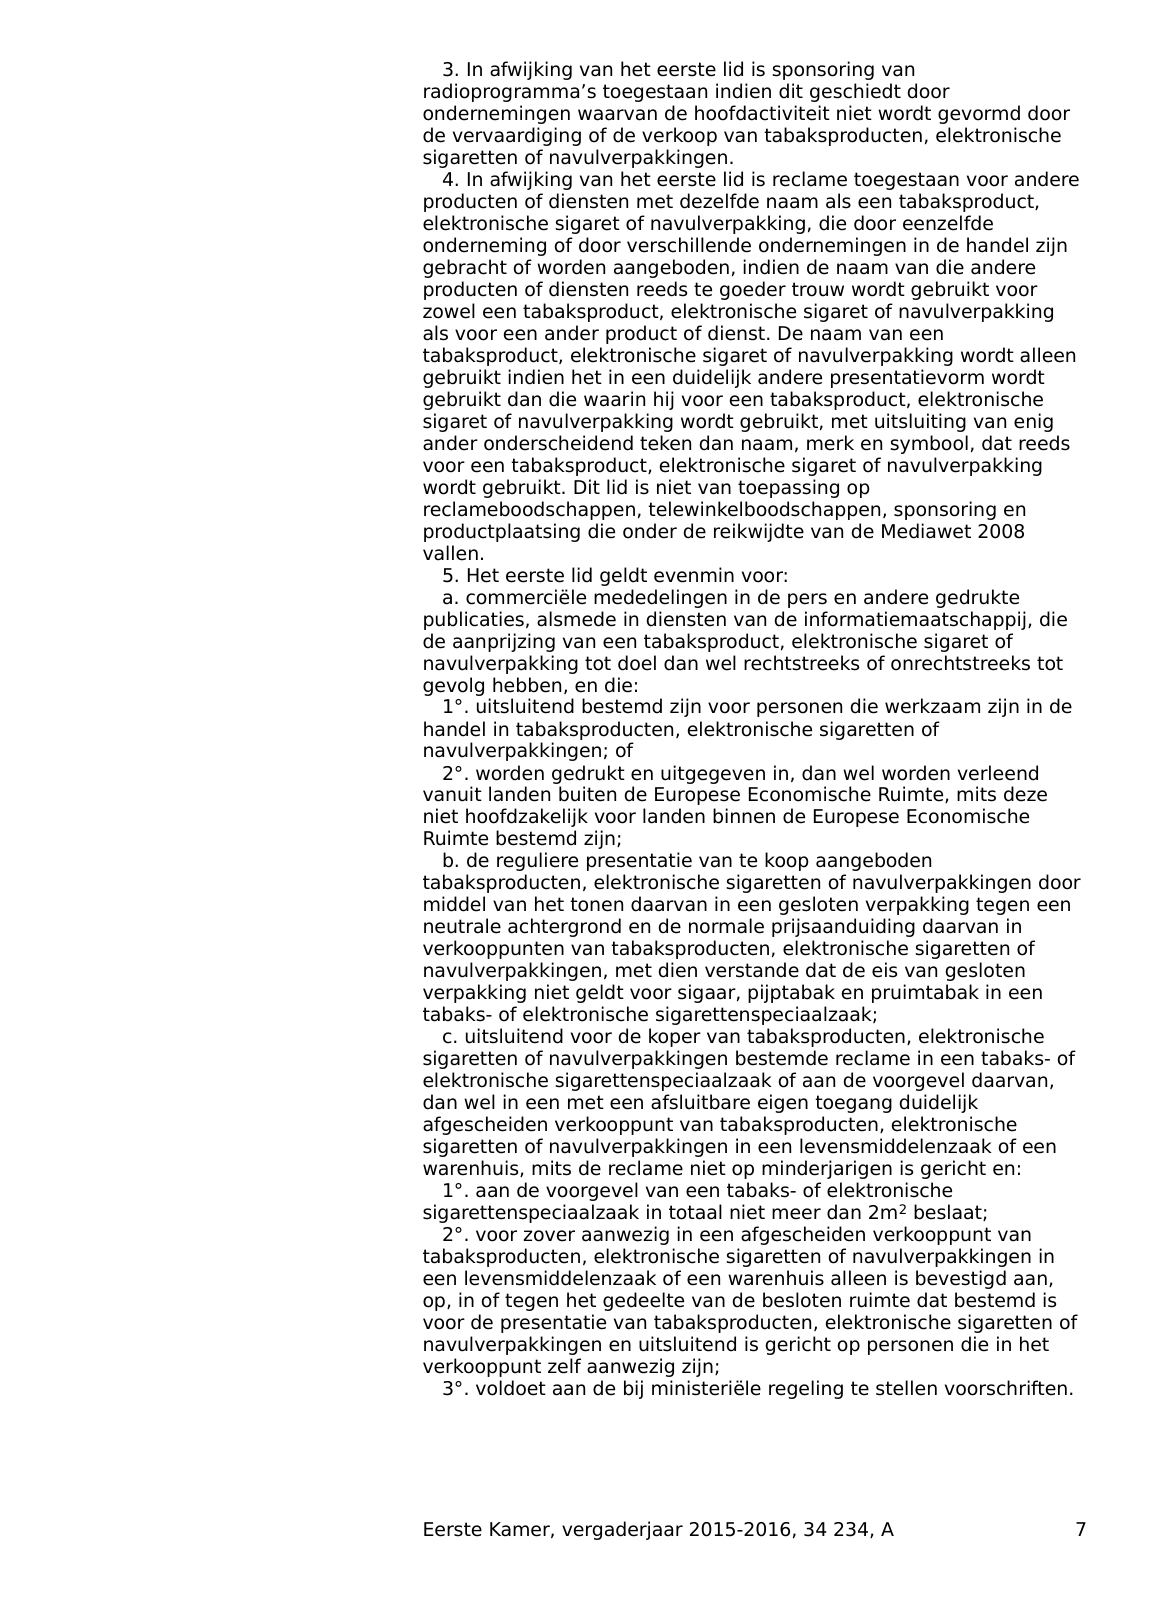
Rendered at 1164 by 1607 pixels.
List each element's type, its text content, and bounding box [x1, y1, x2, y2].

text 2°. worden gedrukt en uitgegeven in, dan wel worden verleend vanuit landen buiten de Europese Economische Ruimte, mits deze niet hoofdzakelijk voor landen binnen de Europese Economische Ruimte bestemd zijn; [422, 762, 1087, 850]
text 5. Het eerste lid geldt evenmin voor: [422, 564, 1087, 587]
text 3. In afwijking van het eerste lid is sponsoring van radioprogramma’s toegestaan indien dit geschiedt door ondernemingen waarvan de hoofdactiviteit niet wordt gevormd door de vervaardiging of de verkoop van tabaksproducten, elektronische sigaretten of navulverpakkingen. [422, 59, 1087, 169]
text 3°. voldoet aan de bij ministeriële regeling te stellen voorschriften. [422, 1378, 1087, 1400]
text 1°. uitsluitend bestemd zijn voor personen die werkzaam zijn in de handel in tabaksproducten, elektronische sigaretten of navulverpakkingen; of [422, 696, 1087, 762]
text 1°. aan de voorgevel van een tabaks- of elektronische sigarettenspeciaalzaak in totaal niet meer dan 2m2 beslaat; [422, 1180, 1087, 1224]
text b. de reguliere presentatie van te koop aangeboden tabaksproducten, elektronische sigaretten of navulverpakkingen door middel van het tonen daarvan in een gesloten verpakking tegen een neutrale achtergrond en de normale prijsaanduiding daarvan in verkooppunten van tabaksproducten, elektronische sigaretten of navulverpakkingen, met dien verstande dat de eis van gesloten verpakking niet geldt voor sigaar, pijptabak en pruimtabak in een tabaks- of elektronische sigarettenspeciaalzaak; [422, 850, 1087, 1026]
text 4. In afwijking van het eerste lid is reclame toegestaan voor andere producten of diensten met dezelfde naam als een tabaksproduct, elektronische sigaret of navulverpakking, die door eenzelfde onderneming of door verschillende ondernemingen in de handel zijn gebracht of worden aangeboden, indien de naam van die andere producten of diensten reeds te goeder trouw wordt gebruikt voor zowel een tabaksproduct, elektronische sigaret of navulverpakking als voor een ander product of dienst. De naam van een tabaksproduct, elektronische sigaret of navulverpakking wordt alleen gebruikt indien het in een duidelijk andere presentatievorm wordt gebruikt dan die waarin hij voor een tabaksproduct, elektronische sigaret of navulverpakking wordt gebruikt, met uitsluiting van enig ander onderscheidend teken dan naam, merk en symbool, dat reeds voor een tabaksproduct, elektronische sigaret of navulverpakking wordt gebruikt. Dit lid is niet van toepassing op reclameboodschappen, telewinkelboodschappen, sponsoring en productplaatsing die onder de reikwijdte van de Mediawet 2008 vallen. [422, 169, 1087, 564]
text c. uitsluitend voor de koper van tabaksproducten, elektronische sigaretten of navulverpakkingen bestemde reclame in een tabaks- of elektronische sigarettenspeciaalzaak of aan de voorgevel daarvan, dan wel in een met een afsluitbare eigen toegang duidelijk afgescheiden verkooppunt van tabaksproducten, elektronische sigaretten of navulverpakkingen in een levensmiddelenzaak of een warenhuis, mits de reclame niet op minderjarigen is gericht en: [422, 1026, 1087, 1180]
text 2°. voor zover aanwezig in een afgescheiden verkooppunt van tabaksproducten, elektronische sigaretten of navulverpakkingen in een levensmiddelenzaak of een warenhuis alleen is bevestigd aan, op, in of tegen het gedeelte van de besloten ruimte dat bestemd is voor de presentatie van tabaksproducten, elektronische sigaretten of navulverpakkingen en uitsluitend is gericht op personen die in het verkooppunt zelf aanwezig zijn; [422, 1224, 1087, 1378]
text a. commerciële mededelingen in de pers en andere gedrukte publicaties, alsmede in diensten van de informatiemaatschappij, die de aanprijzing van een tabaksproduct, elektronische sigaret of navulverpakking tot doel dan wel rechtstreeks of onrechtstreeks tot gevolg hebben, en die: [422, 587, 1087, 696]
